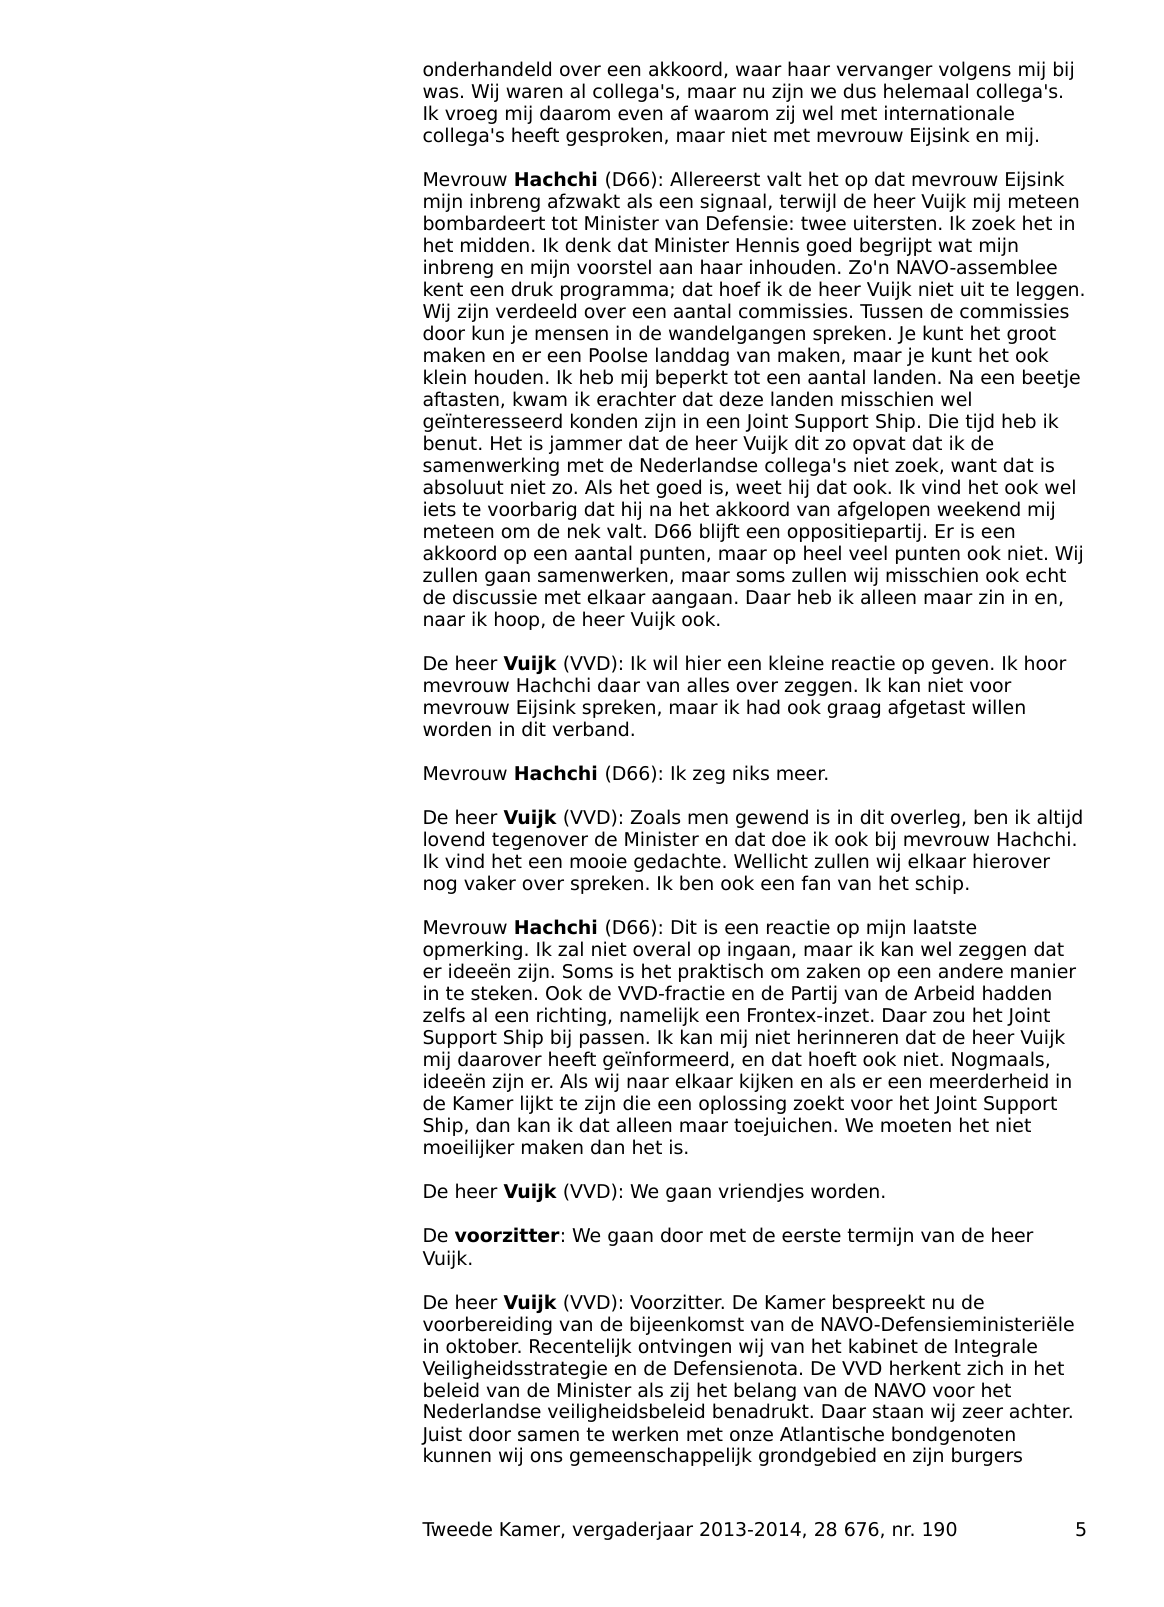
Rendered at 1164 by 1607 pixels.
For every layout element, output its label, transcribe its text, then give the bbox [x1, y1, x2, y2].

text De heer Vuijk (VVD): Voorzitter. De Kamer bespreekt nu de voorbereiding van de bijeenkomst van de NAVO-Defensieministeriële in oktober. Recentelijk ontvingen wij van het kabinet de Integrale Veiligheidsstrategie en de Defensienota. De VVD herkent zich in het beleid van de Minister als zij het belang van de NAVO voor het Nederlandse veiligheidsbeleid benadrukt. Daar staan wij zeer achter. Juist door samen te werken met onze Atlantische bondgenoten kunnen wij ons gemeenschappelijk grondgebied en zijn burgers [422, 1292, 1087, 1467]
text onderhandeld over een akkoord, waar haar vervanger volgens mij bij was. Wij waren al collega's, maar nu zijn we dus helemaal collega's. Ik vroeg mij daarom even af waarom zij wel met internationale collega's heeft gesproken, maar niet met mevrouw Eijsink en mij. [422, 59, 1087, 147]
text Mevrouw Hachchi (D66): Dit is een reactie op mijn laatste opmerking. Ik zal niet overal op ingaan, maar ik kan wel zeggen dat er ideeën zijn. Soms is het praktisch om zaken op een andere manier in te steken. Ook de VVD-fractie en de Partij van de Arbeid hadden zelfs al een richting, namelijk een Frontex-inzet. Daar zou het Joint Support Ship bij passen. Ik kan mij niet herinneren dat de heer Vuijk mij daarover heeft geïnformeerd, en dat hoeft ook niet. Nogmaals, ideeën zijn er. Als wij naar elkaar kijken en als er een meerderheid in de Kamer lijkt te zijn die een oplossing zoekt voor het Joint Support Ship, dan kan ik dat alleen maar toejuichen. We moeten het niet moeilijker maken dan het is. [422, 917, 1087, 1159]
text Mevrouw Hachchi (D66): Ik zeg niks meer. [422, 763, 1087, 785]
text De voorzitter: We gaan door met de eerste termijn van de heer Vuijk. [422, 1225, 1087, 1269]
text Mevrouw Hachchi (D66): Allereerst valt het op dat mevrouw Eijsink mijn inbreng afzwakt als een signaal, terwijl de heer Vuijk mij meteen bombardeert tot Minister van Defensie: twee uitersten. Ik zoek het in het midden. Ik denk dat Minister Hennis goed begrijpt wat mijn inbreng en mijn voorstel aan haar inhouden. Zo'n NAVO-assemblee kent een druk programma; dat hoef ik de heer Vuijk niet uit te leggen. Wij zijn verdeeld over een aantal commissies. Tussen de commissies door kun je mensen in de wandelgangen spreken. Je kunt het groot maken en er een Poolse landdag van maken, maar je kunt het ook klein houden. Ik heb mij beperkt tot een aantal landen. Na een beetje aftasten, kwam ik erachter dat deze landen misschien wel geïnteresseerd konden zijn in een Joint Support Ship. Die tijd heb ik benut. Het is jammer dat de heer Vuijk dit zo opvat dat ik de samenwerking met de Nederlandse collega's niet zoek, want dat is absoluut niet zo. Als het goed is, weet hij dat ook. Ik vind het ook wel iets te voorbarig dat hij na het akkoord van afgelopen weekend mij meteen om de nek valt. D66 blijft een oppositiepartij. Er is een akkoord op een aantal punten, maar op heel veel punten ook niet. Wij zullen gaan samenwerken, maar soms zullen wij misschien ook echt de discussie met elkaar aangaan. Daar heb ik alleen maar zin in en, naar ik hoop, de heer Vuijk ook. [422, 169, 1087, 631]
text De heer Vuijk (VVD): We gaan vriendjes worden. [422, 1181, 1087, 1203]
text De heer Vuijk (VVD): Ik wil hier een kleine reactie op geven. Ik hoor mevrouw Hachchi daar van alles over zeggen. Ik kan niet voor mevrouw Eijsink spreken, maar ik had ook graag afgetast willen worden in dit verband. [422, 653, 1087, 741]
text De heer Vuijk (VVD): Zoals men gewend is in dit overleg, ben ik altijd lovend tegenover de Minister en dat doe ik ook bij mevrouw Hachchi. Ik vind het een mooie gedachte. Wellicht zullen wij elkaar hierover nog vaker over spreken. Ik ben ook een fan van het schip. [422, 807, 1087, 895]
